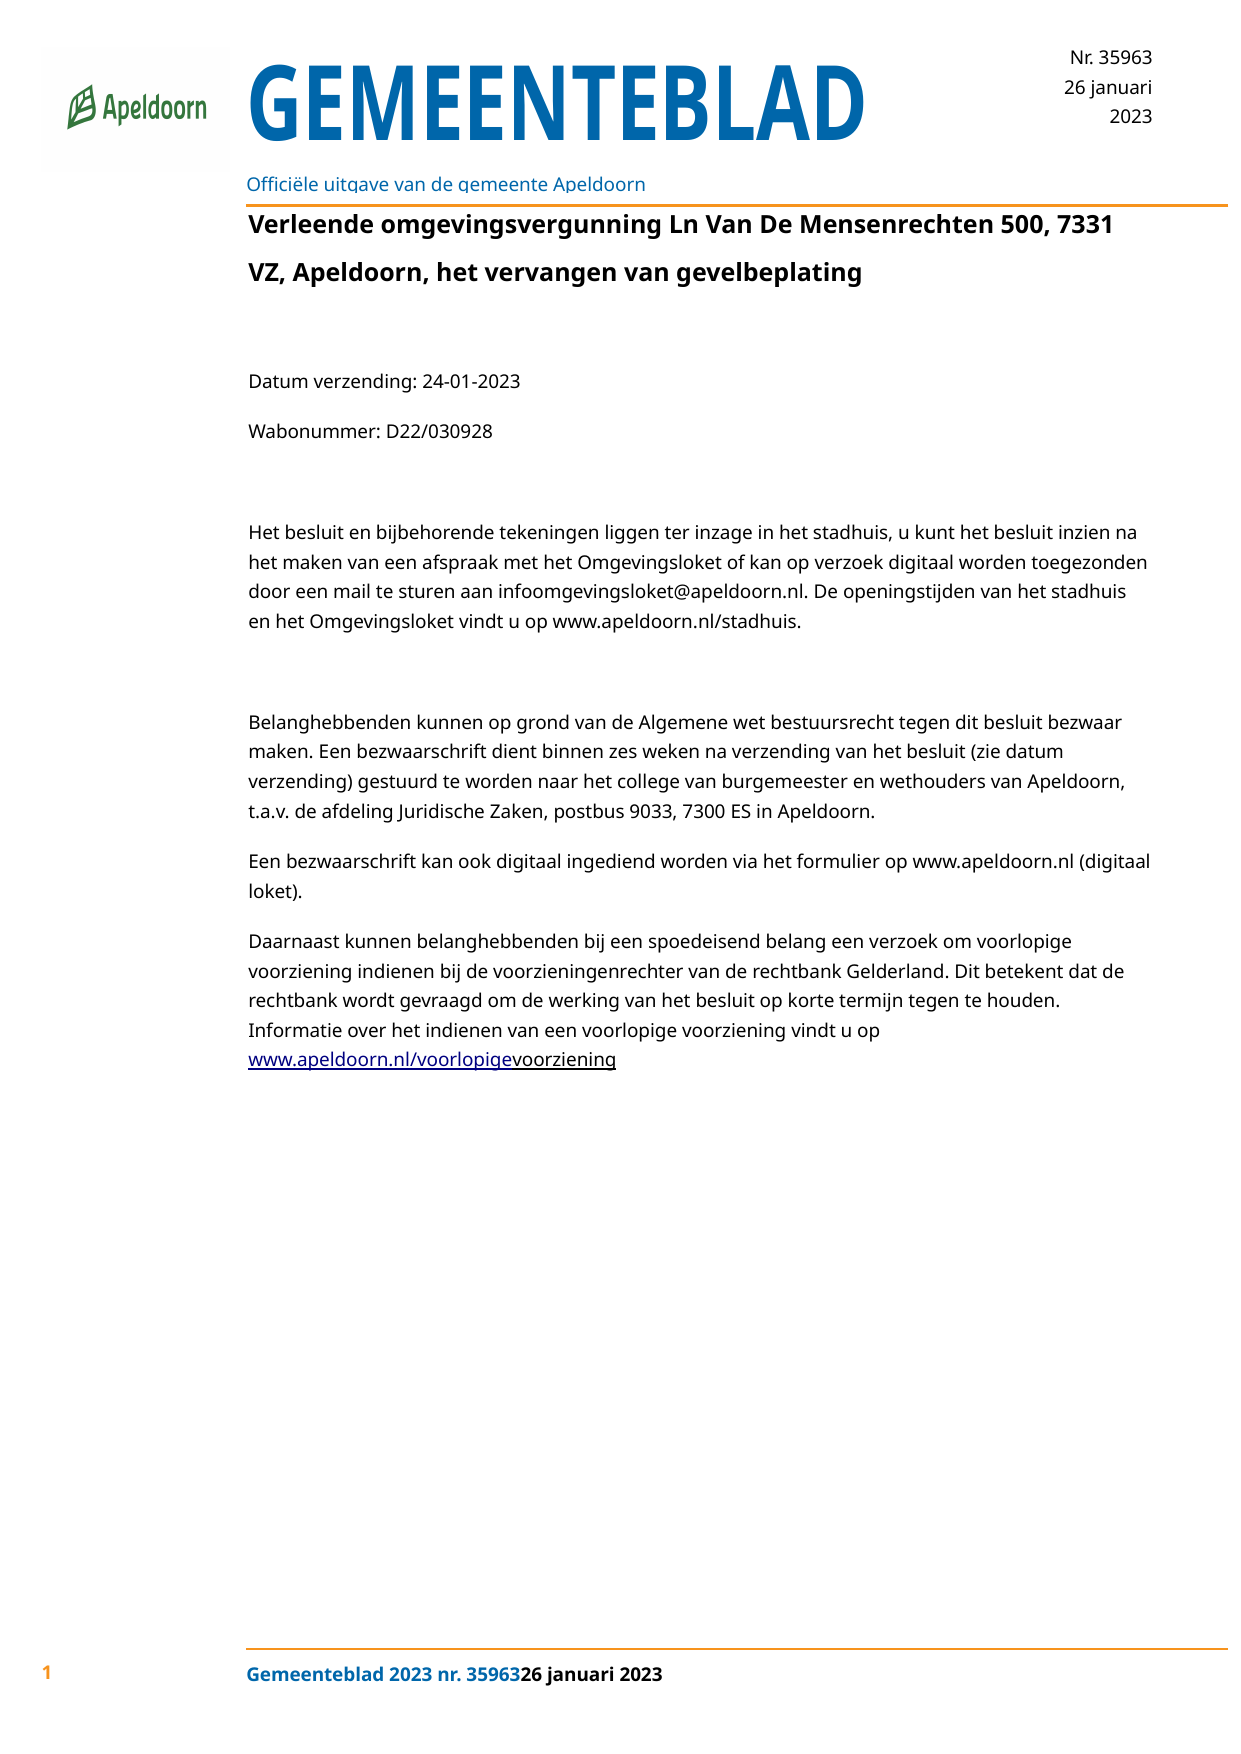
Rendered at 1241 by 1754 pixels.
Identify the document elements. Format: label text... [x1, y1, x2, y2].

text Daarnaast kunnen belanghebbenden bij een spoedeisend belang een verzoek om voorlopige voorziening indienen bij de voorzieningenrechter van de rechtbank Gelderland. Dit betekent dat de rechtbank wordt gevraagd om de werking van het besluit op korte termijn tegen te houden. Informatie over het indienen van een voorlopige voorziening vindt u op www.apeldoorn.nl/voorlopigevoorziening [248, 928, 1152, 1072]
text Een bezwaarschrift kan ook digitaal ingediend worden via het formulier op www.apeldoorn.nl (digitaal loket). [248, 848, 1152, 904]
text Datum verzending: 24-01-2023 [248, 368, 1152, 394]
text Verleende omgevingsvergunning Ln Van De Mensenrechten 500, 7331 VZ, Apeldoorn, het vervangen van gevelbeplating [248, 207, 1152, 288]
text Belanghebbenden kunnen op grond van de Algemene wet bestuursrecht tegen dit besluit bezwaar maken. Een bezwaarschrift dient binnen zes weken na verzending van het besluit (zie datum verzending) gestuurd te worden naar het college van burgemeester en wethouders van Apeldoorn, t.a.v. de afdeling Juridische Zaken, postbus 9033, 7300 ES in Apeldoorn. [248, 709, 1152, 824]
text Wabonummer: D22/030928 [248, 419, 1152, 444]
text Het besluit en bijbehorende tekeningen liggen ter inzage in het stadhuis, u kunt het besluit inzien na het maken van een afspraak met het Omgevingsloket of kan op verzoek digitaal worden toegezonden door een mail te sturen aan infoomgevingsloket@apeldoorn.nl. De openingstijden van het stadhuis en het Omgevingsloket vindt u op www.apeldoorn.nl/stadhuis. [248, 519, 1152, 634]
picture [41, 47, 231, 172]
